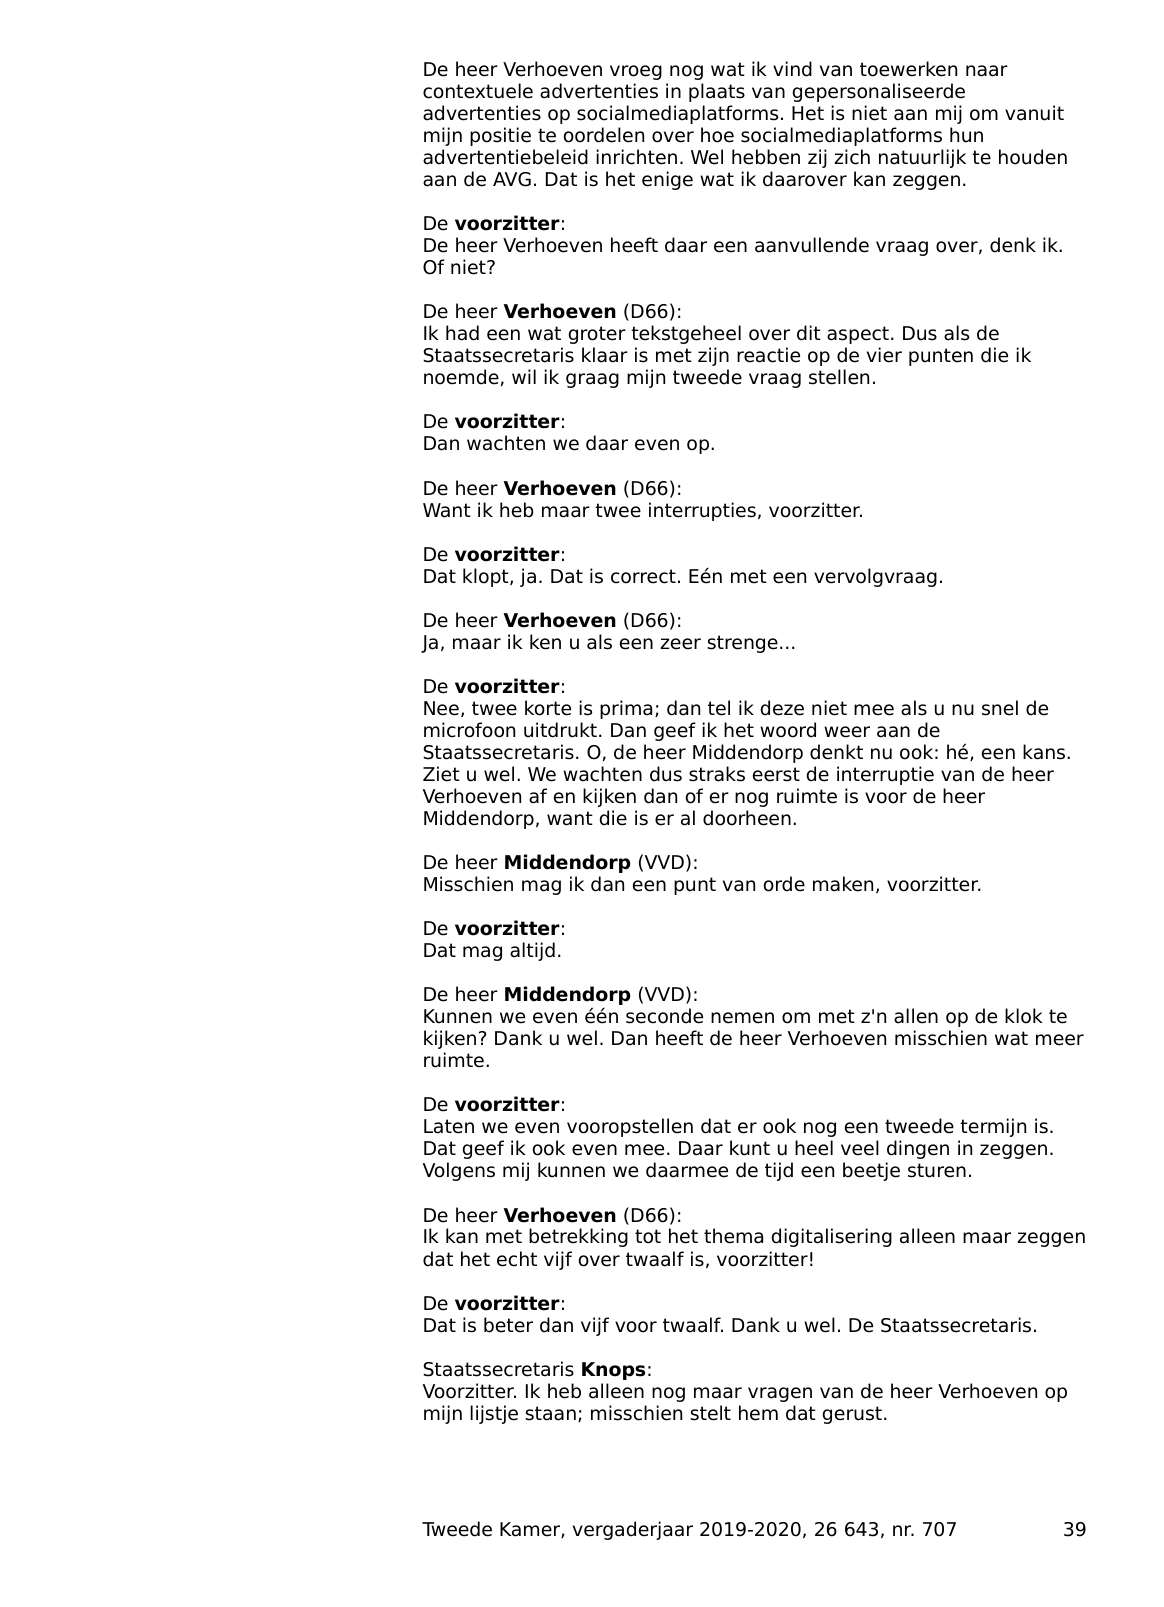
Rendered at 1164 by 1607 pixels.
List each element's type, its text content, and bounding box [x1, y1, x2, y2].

text De heer Verhoeven vroeg nog wat ik vind van toewerken naar contextuele advertenties in plaats van gepersonaliseerde advertenties op socialmediaplatforms. Het is niet aan mij om vanuit mijn positie te oordelen over hoe socialmediaplatforms hun advertentiebeleid inrichten. Wel hebben zij zich natuurlijk te houden aan de AVG. Dat is het enige wat ik daarover kan zeggen. [422, 59, 1087, 191]
text De heer Verhoeven (D66): [422, 610, 1087, 632]
text De voorzitter: [422, 1094, 1087, 1116]
text De heer Middendorp (VVD): [422, 984, 1087, 1006]
text Dat is beter dan vijf voor twaalf. Dank u wel. De Staatssecretaris. [422, 1314, 1087, 1337]
text De voorzitter: [422, 411, 1087, 433]
text Dat mag altijd. [422, 940, 1087, 962]
text Dat klopt, ja. Dat is correct. Eén met een vervolgvraag. [422, 566, 1087, 588]
text De voorzitter: [422, 1293, 1087, 1314]
text De voorzitter: [422, 213, 1087, 235]
text Dan wachten we daar even op. [422, 433, 1087, 455]
text Want ik heb maar twee interrupties, voorzitter. [422, 499, 1087, 521]
text De heer Middendorp (VVD): [422, 852, 1087, 874]
text De voorzitter: [422, 676, 1087, 698]
text De voorzitter: [422, 544, 1087, 566]
text Laten we even vooropstellen dat er ook nog een tweede termijn is. Dat geef ik ook even mee. Daar kunt u heel veel dingen in zeggen. Volgens mij kunnen we daarmee de tijd een beetje sturen. [422, 1116, 1087, 1182]
text Misschien mag ik dan een punt van orde maken, voorzitter. [422, 874, 1087, 896]
text De heer Verhoeven (D66): [422, 1204, 1087, 1226]
text Staatssecretaris Knops: [422, 1359, 1087, 1381]
text Ik kan met betrekking tot het thema digitalisering alleen maar zeggen dat het echt vijf over twaalf is, voorzitter! [422, 1226, 1087, 1270]
text De heer Verhoeven heeft daar een aanvullende vraag over, denk ik. Of niet? [422, 235, 1087, 279]
text Ja, maar ik ken u als een zeer strenge... [422, 632, 1087, 654]
text De heer Verhoeven (D66): [422, 301, 1087, 323]
text De voorzitter: [422, 918, 1087, 940]
text Kunnen we even één seconde nemen om met z'n allen op de klok te kijken? Dank u wel. Dan heeft de heer Verhoeven misschien wat meer ruimte. [422, 1006, 1087, 1072]
text Nee, twee korte is prima; dan tel ik deze niet mee als u nu snel de microfoon uitdrukt. Dan geef ik het woord weer aan de Staatssecretaris. O, de heer Middendorp denkt nu ook: hé, een kans. Ziet u wel. We wachten dus straks eerst de interruptie van de heer Verhoeven af en kijken dan of er nog ruimte is voor de heer Middendorp, want die is er al doorheen. [422, 698, 1087, 830]
text De heer Verhoeven (D66): [422, 477, 1087, 499]
text Ik had een wat groter tekstgeheel over dit aspect. Dus als de Staatssecretaris klaar is met zijn reactie op de vier punten die ik noemde, wil ik graag mijn tweede vraag stellen. [422, 323, 1087, 389]
text Voorzitter. Ik heb alleen nog maar vragen van de heer Verhoeven op mijn lijstje staan; misschien stelt hem dat gerust. [422, 1381, 1087, 1425]
